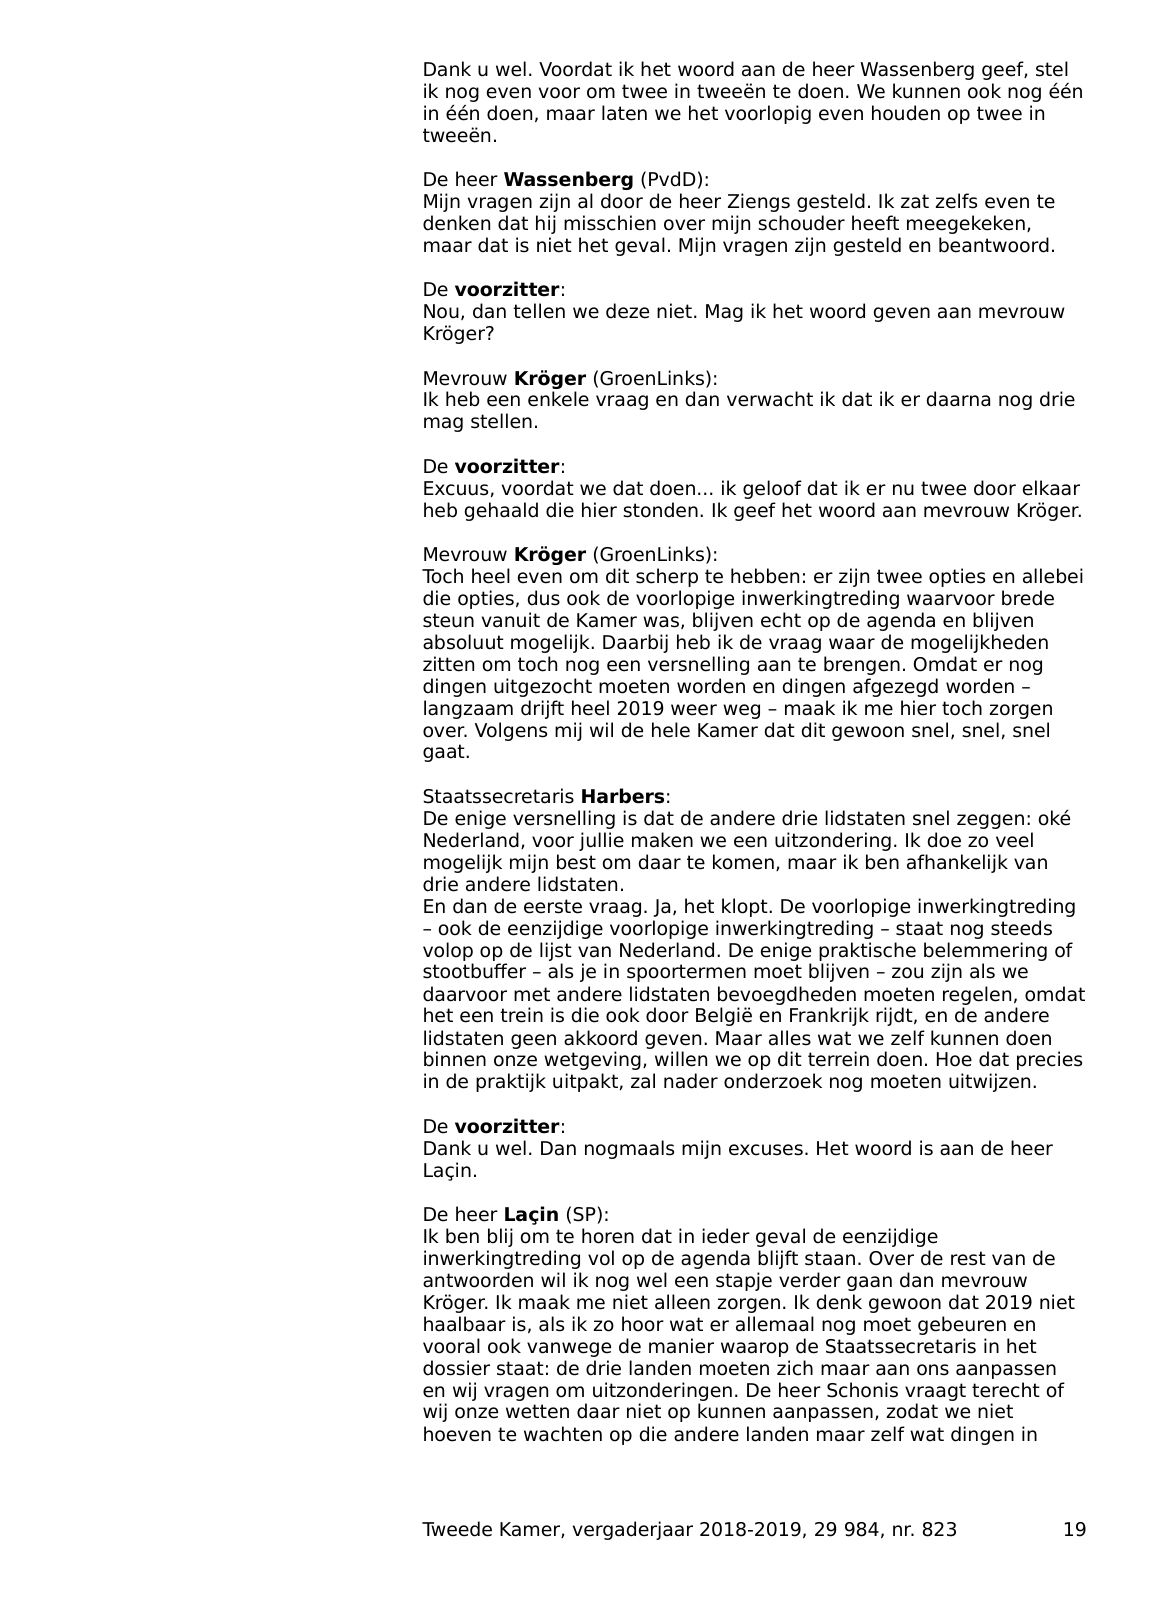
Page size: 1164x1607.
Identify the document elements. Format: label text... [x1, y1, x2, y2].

text Nou, dan tellen we deze niet. Mag ik het woord geven aan mevrouw Kröger? [422, 301, 1087, 345]
text Dank u wel. Dan nogmaals mijn excuses. Het woord is aan de heer Laçin. [422, 1137, 1087, 1181]
text Mijn vragen zijn al door de heer Ziengs gesteld. Ik zat zelfs even te denken dat hij misschien over mijn schouder heeft meegekeken, maar dat is niet het geval. Mijn vragen zijn gesteld en beantwoord. [422, 191, 1087, 257]
text Staatssecretaris Harbers: [422, 786, 1087, 808]
text Mevrouw Kröger (GroenLinks): [422, 544, 1087, 566]
text De voorzitter: [422, 279, 1087, 301]
text Dank u wel. Voordat ik het woord aan de heer Wassenberg geef, stel ik nog even voor om twee in tweeën te doen. We kunnen ook nog één in één doen, maar laten we het voorlopig even houden op twee in tweeën. [422, 59, 1087, 147]
text En dan de eerste vraag. Ja, het klopt. De voorlopige inwerkingtreding – ook de eenzijdige voorlopige inwerkingtreding – staat nog steeds volop op de lijst van Nederland. De enige praktische belemmering of stootbuffer – als je in spoortermen moet blijven – zou zijn als we daarvoor met andere lidstaten bevoegdheden moeten regelen, omdat het een trein is die ook door België en Frankrijk rijdt, en de andere lidstaten geen akkoord geven. Maar alles wat we zelf kunnen doen binnen onze wetgeving, willen we op dit terrein doen. Hoe dat precies in de praktijk uitpakt, zal nader onderzoek nog moeten uitwijzen. [422, 896, 1087, 1093]
text De voorzitter: [422, 1116, 1087, 1137]
text De enige versnelling is dat de andere drie lidstaten snel zeggen: oké Nederland, voor jullie maken we een uitzondering. Ik doe zo veel mogelijk mijn best om daar te komen, maar ik ben afhankelijk van drie andere lidstaten. [422, 808, 1087, 896]
text Excuus, voordat we dat doen... ik geloof dat ik er nu twee door elkaar heb gehaald die hier stonden. Ik geef het woord aan mevrouw Kröger. [422, 477, 1087, 521]
text De heer Laçin (SP): [422, 1204, 1087, 1226]
text Ik heb een enkele vraag en dan verwacht ik dat ik er daarna nog drie mag stellen. [422, 389, 1087, 433]
text Toch heel even om dit scherp te hebben: er zijn twee opties en allebei die opties, dus ook de voorlopige inwerkingtreding waarvoor brede steun vanuit de Kamer was, blijven echt op de agenda en blijven absoluut mogelijk. Daarbij heb ik de vraag waar de mogelijkheden zitten om toch nog een versnelling aan te brengen. Omdat er nog dingen uitgezocht moeten worden en dingen afgezegd worden – langzaam drijft heel 2019 weer weg – maak ik me hier toch zorgen over. Volgens mij wil de hele Kamer dat dit gewoon snel, snel, snel gaat. [422, 566, 1087, 763]
text Mevrouw Kröger (GroenLinks): [422, 367, 1087, 389]
text Ik ben blij om te horen dat in ieder geval de eenzijdige inwerkingtreding vol op de agenda blijft staan. Over de rest van de antwoorden wil ik nog wel een stapje verder gaan dan mevrouw Kröger. Ik maak me niet alleen zorgen. Ik denk gewoon dat 2019 niet haalbaar is, als ik zo hoor wat er allemaal nog moet gebeuren en vooral ook vanwege de manier waarop de Staatssecretaris in het dossier staat: de drie landen moeten zich maar aan ons aanpassen en wij vragen om uitzonderingen. De heer Schonis vraagt terecht of wij onze wetten daar niet op kunnen aanpassen, zodat we niet hoeven te wachten op die andere landen maar zelf wat dingen in [422, 1226, 1087, 1445]
text De voorzitter: [422, 456, 1087, 477]
text De heer Wassenberg (PvdD): [422, 169, 1087, 191]
